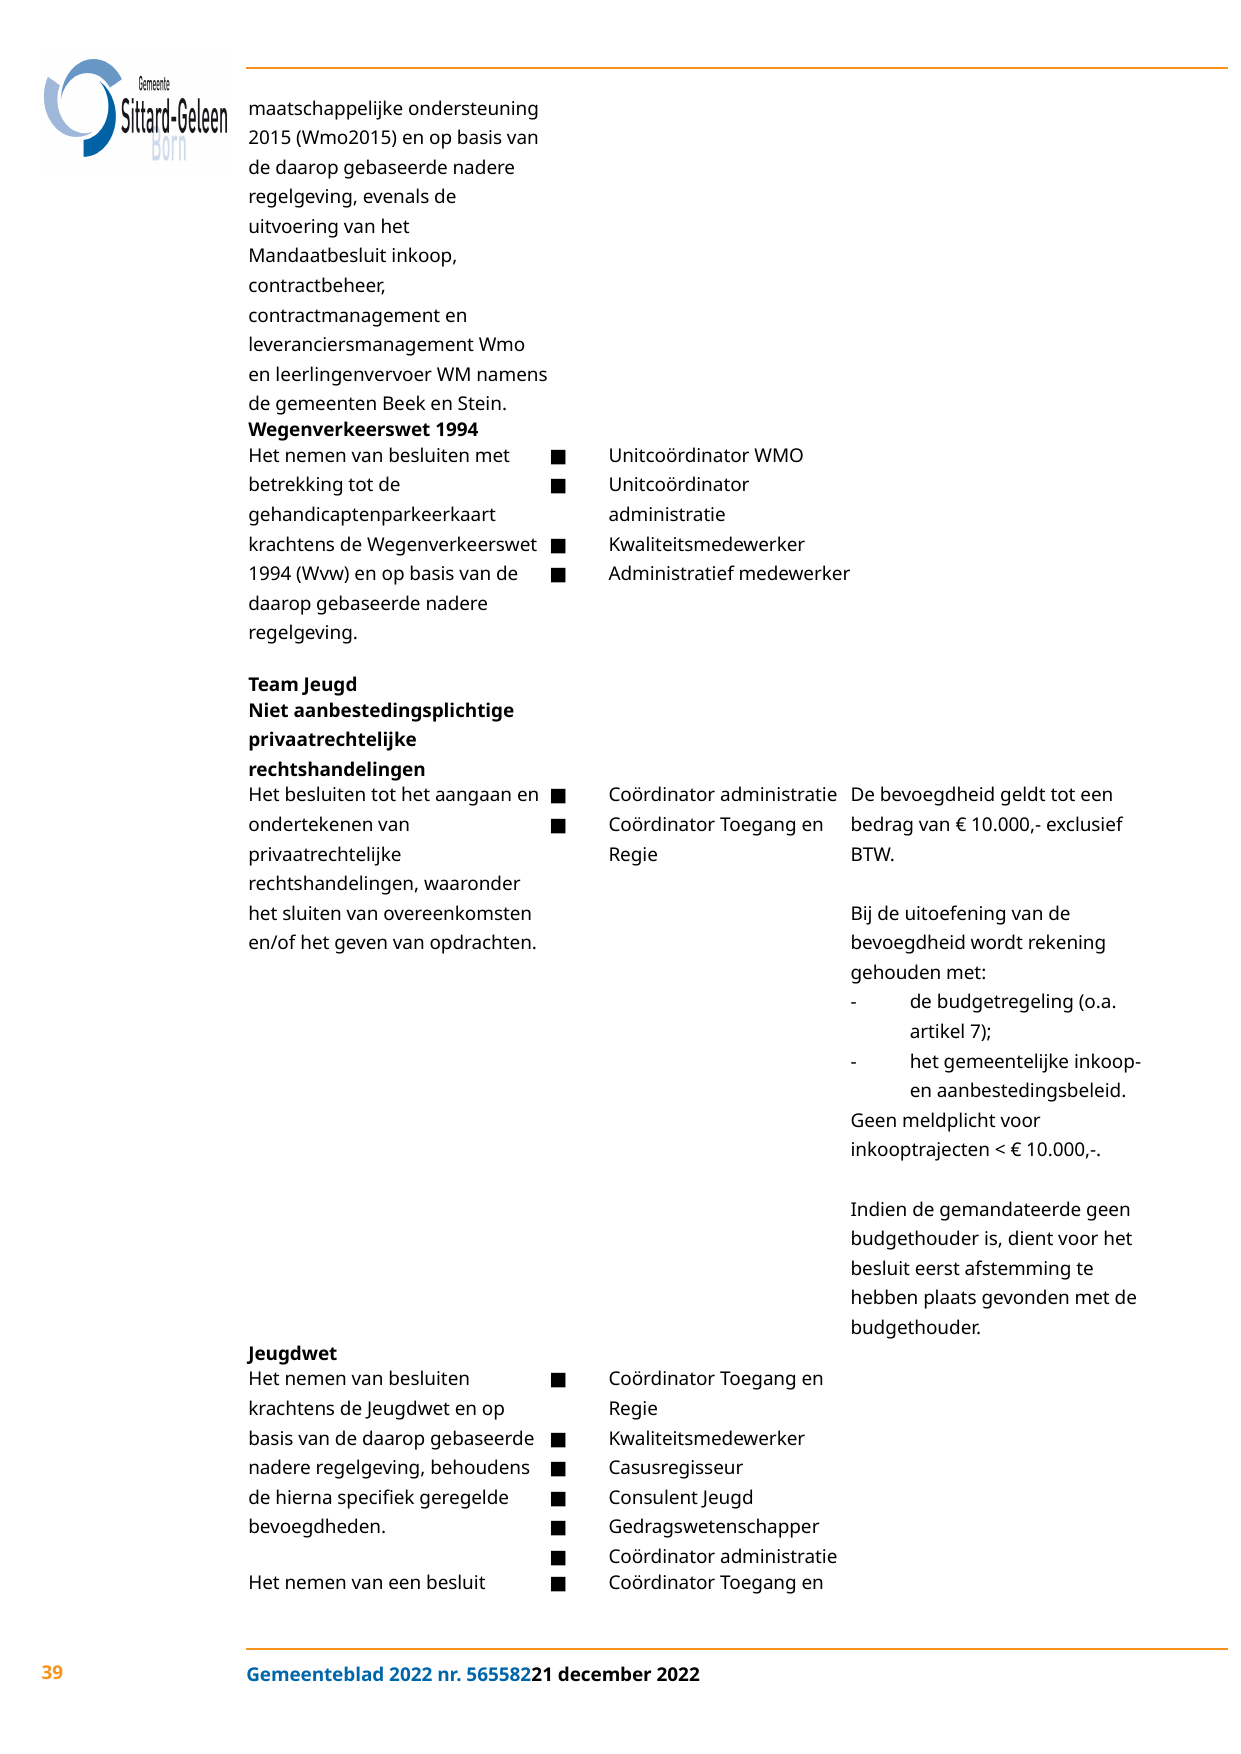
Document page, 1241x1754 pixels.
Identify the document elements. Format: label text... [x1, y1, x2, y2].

table_cell Wegenverkeerswet 1994 [248, 416, 549, 442]
table_cell Het besluiten tot het aangaan en ondertekenen van privaatrechtelijke rechtshandelingen, waaronder het sluiten van overeenkomsten en/of het geven van opdrachten. [248, 782, 549, 1340]
table_cell [850, 645, 1152, 671]
table_cell Jeugdwet [248, 1340, 549, 1366]
table_cell Team Jeugd [248, 671, 549, 697]
table_cell Niet aanbestedingsplichtige privaatrechtelijke rechtshandelingen [248, 697, 549, 782]
table_cell [850, 1340, 1152, 1366]
table_cell Het nemen van besluiten met betrekking tot de gehandicaptenparkeerkaart krachtens de Wegenverkeerswet 1994 (Wvw) en op basis van de daarop gebaseerde nadere regelgeving. [248, 442, 549, 645]
table_cell Coördinator administratie Coördinator Toegang en Regie [549, 782, 850, 1340]
table_cell [549, 671, 850, 697]
table_cell [549, 95, 850, 416]
table_cell [850, 416, 1152, 442]
table_cell [549, 697, 850, 782]
table_cell Coördinator Toegang en Regie Kwaliteitsmedewerker Casusregisseur Consulent Jeugd Gedragswetenschapper Coördinator administratie [549, 1366, 850, 1569]
table_cell Het nemen van besluiten krachtens de Jeugdwet en op basis van de daarop gebaseerde nadere regelgeving, behoudens de hierna specifiek geregelde bevoegdheden. [248, 1366, 549, 1569]
table_cell maatschappelijke ondersteuning 2015 (Wmo2015) en op basis van de daarop gebaseerde nadere regelgeving, evenals de uitvoering van het Mandaatbesluit inkoop, contractbeheer, contractmanagement en leveranciersmanagement Wmo en leerlingenvervoer WM namens de gemeenten Beek en Stein. [248, 95, 549, 416]
table_cell [850, 442, 1152, 645]
table_cell [248, 645, 549, 671]
table_cell [549, 416, 850, 442]
table_cell Het nemen van een besluit [248, 1569, 549, 1594]
table_cell [549, 645, 850, 671]
table_cell [850, 1366, 1152, 1569]
table_cell Unitcoördinator WMO Unitcoördinator administratie Kwaliteitsmedewerker Administratief medewerker [549, 442, 850, 645]
table_cell [850, 697, 1152, 782]
table_cell [850, 95, 1152, 416]
table_cell Coördinator Toegang en [549, 1569, 850, 1594]
table_cell [850, 1569, 1152, 1594]
picture [41, 47, 231, 172]
table_cell [549, 1340, 850, 1366]
table_cell De bevoegdheid geldt tot een bedrag van € 10.000,- exclusief BTW. Bij de uitoefening van de bevoegdheid wordt rekening gehouden met: de budgetregeling (o.a. artikel 7); het gemeentelijke inkoop- en aanbestedingsbeleid. Geen meldplicht voor inkooptrajecten < € 10.000,-. Indien de gemandateerde geen budgethouder is, dient voor het besluit eerst afstemming te hebben plaats gevonden met de budgethouder. [850, 782, 1152, 1340]
table_cell [850, 671, 1152, 697]
